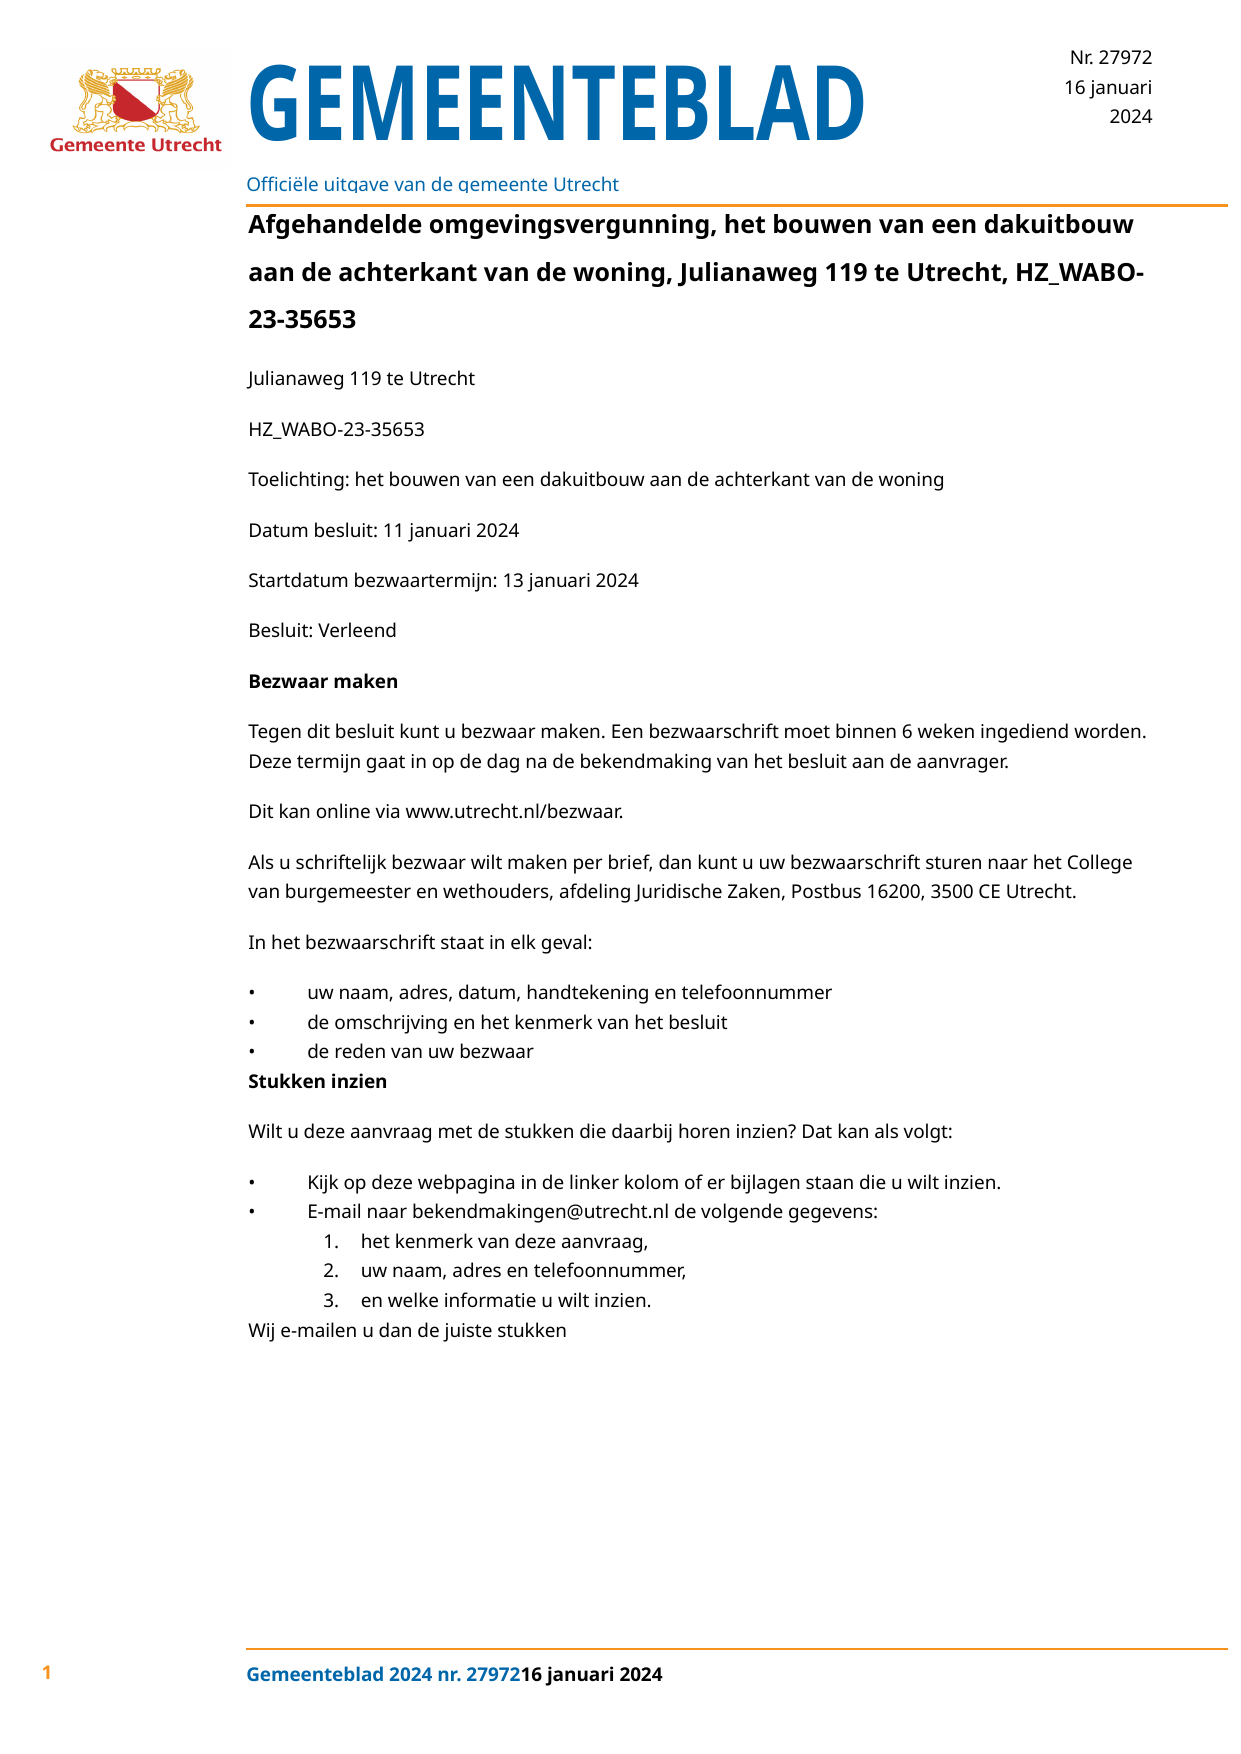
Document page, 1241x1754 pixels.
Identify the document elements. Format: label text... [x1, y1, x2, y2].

text Wij e-mailen u dan de juiste stukken [248, 1317, 1152, 1342]
text Stukken inzien [248, 1068, 1152, 1094]
text Julianaweg 119 te Utrecht [248, 366, 1152, 391]
list Kijk op deze webpagina in de linker kolom of er bijlagen staan die u wilt inzien. [248, 1169, 1152, 1194]
text HZ_WABO-23-35653 [248, 416, 1152, 442]
list de reden van uw bezwaar [248, 1038, 1152, 1064]
text Tegen dit besluit kunt u bezwaar maken. Een bezwaarschrift moet binnen 6 weken ingediend worden. Deze termijn gaat in op de dag na de bekendmaking van het besluit aan de aanvrager. [248, 718, 1152, 774]
list uw naam, adres, datum, handtekening en telefoonnummer [248, 979, 1152, 1005]
picture [41, 47, 231, 172]
text Toelichting: het bouwen van een dakuitbouw aan de achterkant van de woning [248, 466, 1152, 492]
text Afgehandelde omgevingsvergunning, het bouwen van een dakuitbouw aan de achterkant van de woning, Julianaweg 119 te Utrecht, HZ_WABO-23-35653 [248, 207, 1152, 336]
text Wilt u deze aanvraag met de stukken die daarbij horen inzien? Dat kan als volgt: [248, 1118, 1152, 1144]
list de omschrijving en het kenmerk van het besluit [248, 1009, 1152, 1034]
text Dit kan online via www.utrecht.nl/bezwaar. [248, 798, 1152, 824]
text Bezwaar maken [248, 668, 1152, 694]
list het kenmerk van deze aanvraag, [323, 1228, 1152, 1254]
text Als u schriftelijk bezwaar wilt maken per brief, dan kunt u uw bezwaarschrift sturen naar het College van burgemeester en wethouders, afdeling Juridische Zaken, Postbus 16200, 3500 CE Utrecht. [248, 849, 1152, 904]
text Datum besluit: 11 januari 2024 [248, 517, 1152, 542]
text In het bezwaarschrift staat in elk geval: [248, 929, 1152, 954]
list uw naam, adres en telefoonnummer, [323, 1258, 1152, 1283]
text Startdatum bezwaartermijn: 13 januari 2024 [248, 567, 1152, 593]
list en welke informatie u wilt inzien. [323, 1287, 1152, 1313]
text Besluit: Verleend [248, 618, 1152, 643]
list E-mail naar bekendmakingen@utrecht.nl de volgende gegevens: [248, 1198, 1152, 1224]
